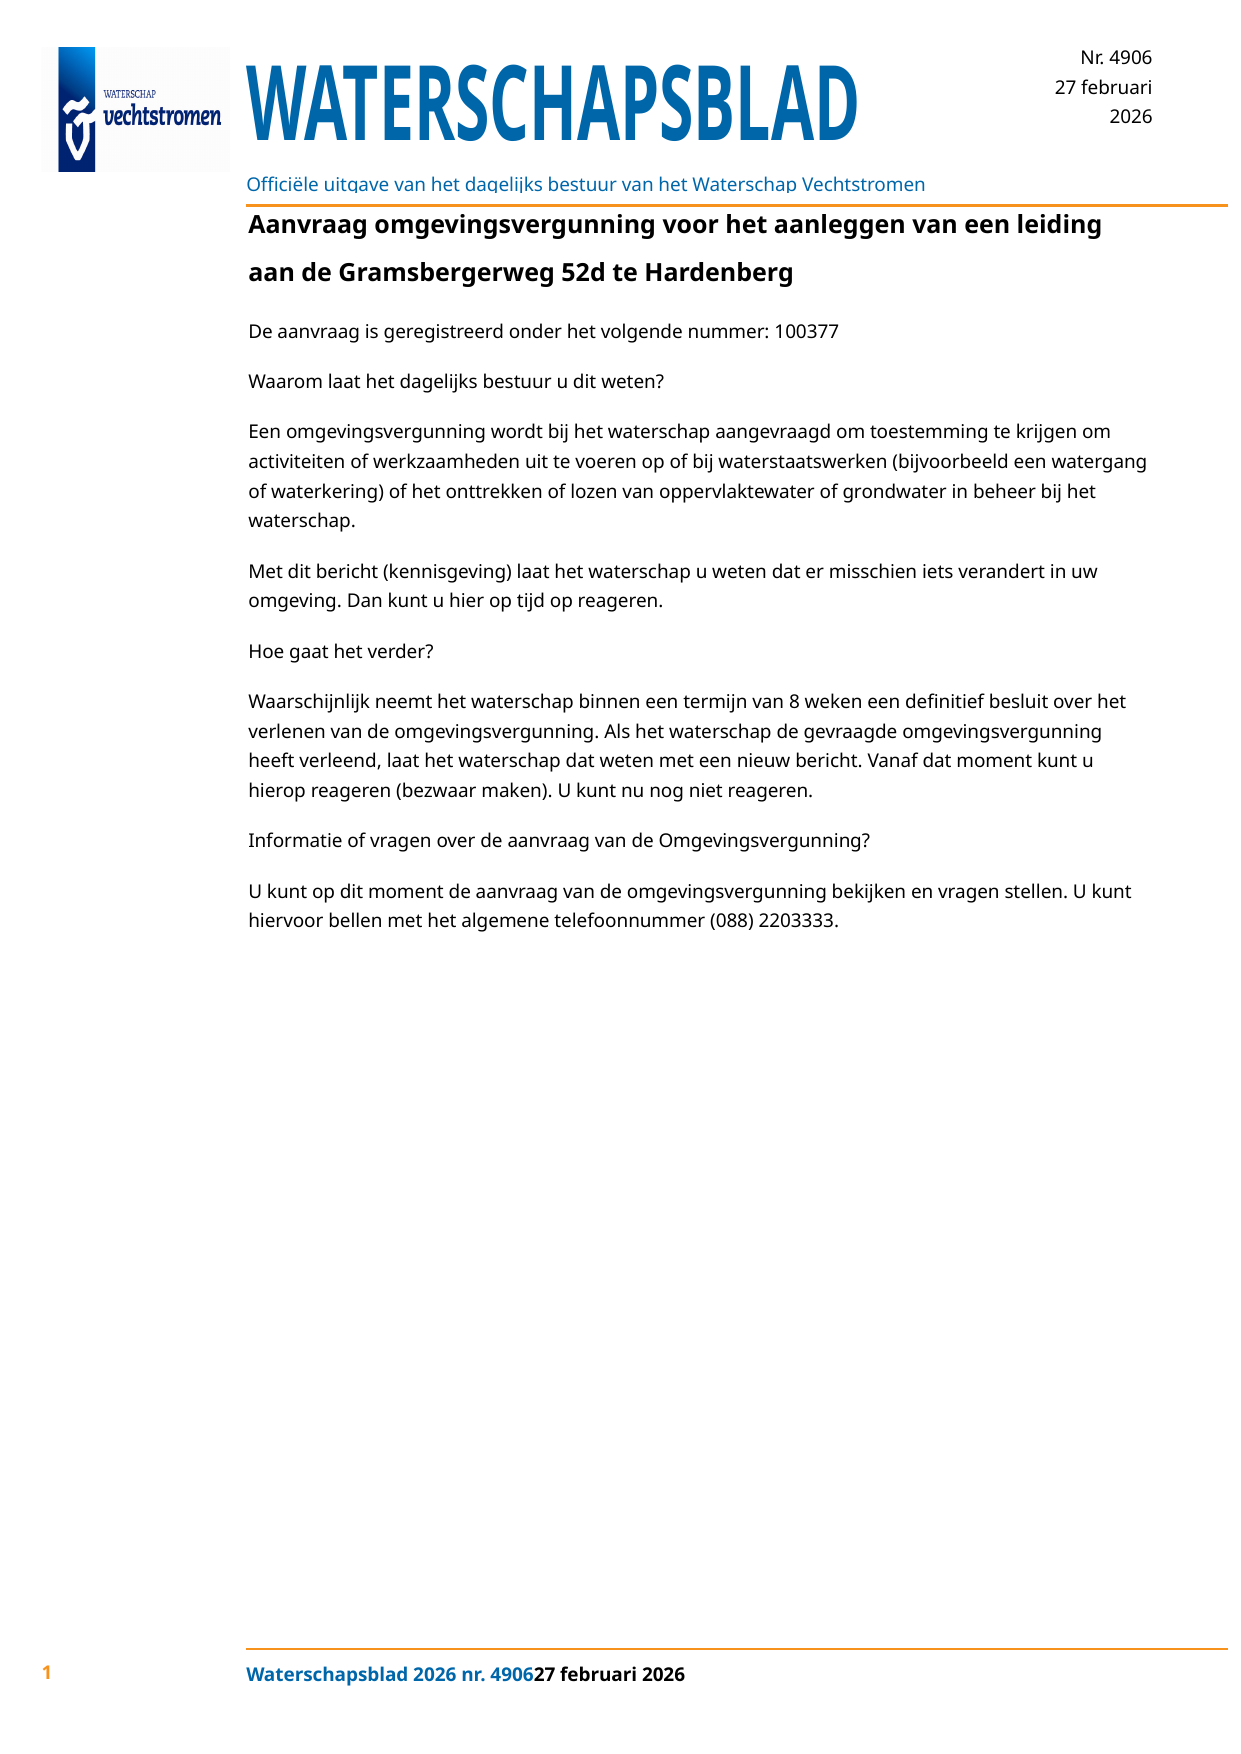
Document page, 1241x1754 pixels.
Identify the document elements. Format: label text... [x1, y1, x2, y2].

text Informatie of vragen over de aanvraag van de Omgevingsvergunning? [248, 827, 1152, 853]
text U kunt op dit moment de aanvraag van de omgevingsvergunning bekijken en vragen stellen. U kunt hiervoor bellen met het algemene telefoonnummer (088) 2203333. [248, 878, 1152, 933]
text Waarschijnlijk neemt het waterschap binnen een termijn van 8 weken een definitief besluit over het verlenen van de omgevingsvergunning. Als het waterschap de gevraagde omgevingsvergunning heeft verleend, laat het waterschap dat weten met een nieuw bericht. Vanaf dat moment kunt u hierop reageren (bezwaar maken). U kunt nu nog niet reageren. [248, 688, 1152, 803]
text Met dit bericht (kennisgeving) laat het waterschap u weten dat er misschien iets verandert in uw omgeving. Dan kunt u hier op tijd op reageren. [248, 558, 1152, 613]
text Aanvraag omgevingsvergunning voor het aanleggen van een leiding aan de Gramsbergerweg 52d te Hardenberg [248, 207, 1152, 288]
text Waarom laat het dagelijks bestuur u dit weten? [248, 368, 1152, 394]
text De aanvraag is geregistreerd onder het volgende nummer: 100377 [248, 318, 1152, 344]
text Hoe gaat het verder? [248, 638, 1152, 664]
text Een omgevingsvergunning wordt bij het waterschap aangevraagd om toestemming te krijgen om activiteiten of werkzaamheden uit te voeren op of bij waterstaatswerken (bijvoorbeeld een watergang of waterkering) of het onttrekken of lozen van oppervlaktewater of grondwater in beheer bij het waterschap. [248, 419, 1152, 533]
picture [41, 47, 231, 172]
